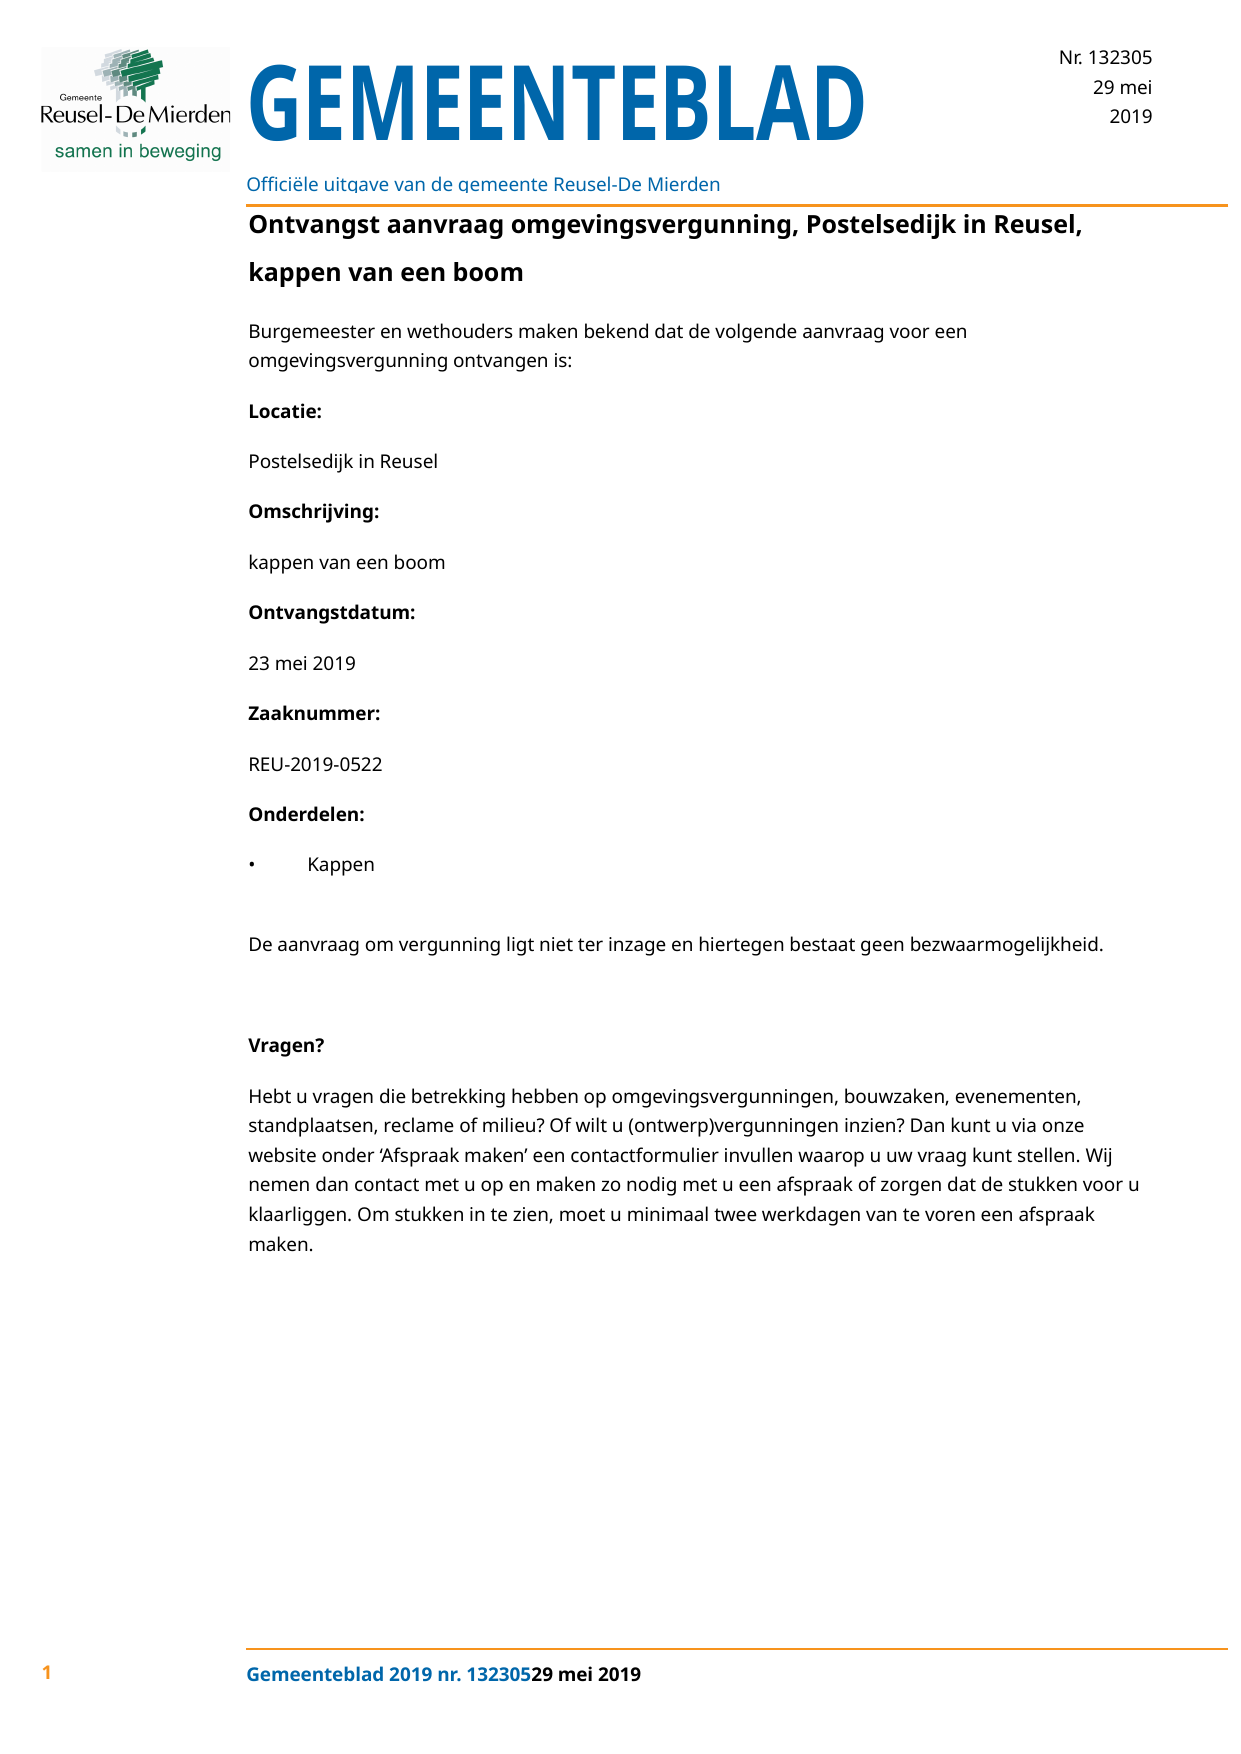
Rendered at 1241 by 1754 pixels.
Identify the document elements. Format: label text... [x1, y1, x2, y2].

text REU-2019-0522 [248, 751, 1152, 777]
list Kappen [248, 852, 1152, 877]
text Locatie: [248, 398, 1152, 424]
text Burgemeester en wethouders maken bekend dat de volgende aanvraag voor een omgevingsvergunning ontvangen is: [248, 318, 1152, 373]
text Ontvangst aanvraag omgevingsvergunning, Postelsedijk in Reusel, kappen van een boom [248, 207, 1152, 288]
text 23 mei 2019 [248, 650, 1152, 676]
text Ontvangstdatum: [248, 599, 1152, 625]
text kappen van een boom [248, 549, 1152, 575]
picture [41, 47, 231, 172]
text Vragen? [248, 1032, 1152, 1058]
text De aanvraag om vergunning ligt niet ter inzage en hiertegen bestaat geen bezwaarmogelijkheid. [248, 932, 1152, 957]
text Onderdelen: [248, 801, 1152, 827]
text Omschrijving: [248, 499, 1152, 524]
text Zaaknummer: [248, 700, 1152, 726]
text Postelsedijk in Reusel [248, 448, 1152, 474]
text Hebt u vragen die betrekking hebben op omgevingsvergunningen, bouwzaken, evenementen, standplaatsen, reclame of milieu? Of wilt u (ontwerp)vergunningen inzien? Dan kunt u via onze website onder ‘Afspraak maken’ een contactformulier invullen waarop u uw vraag kunt stellen. Wij nemen dan contact met u op en maken zo nodig met u een afspraak of zorgen dat de stukken voor u klaarliggen. Om stukken in te zien, moet u minimaal twee werkdagen van te voren een afspraak maken. [248, 1083, 1152, 1257]
